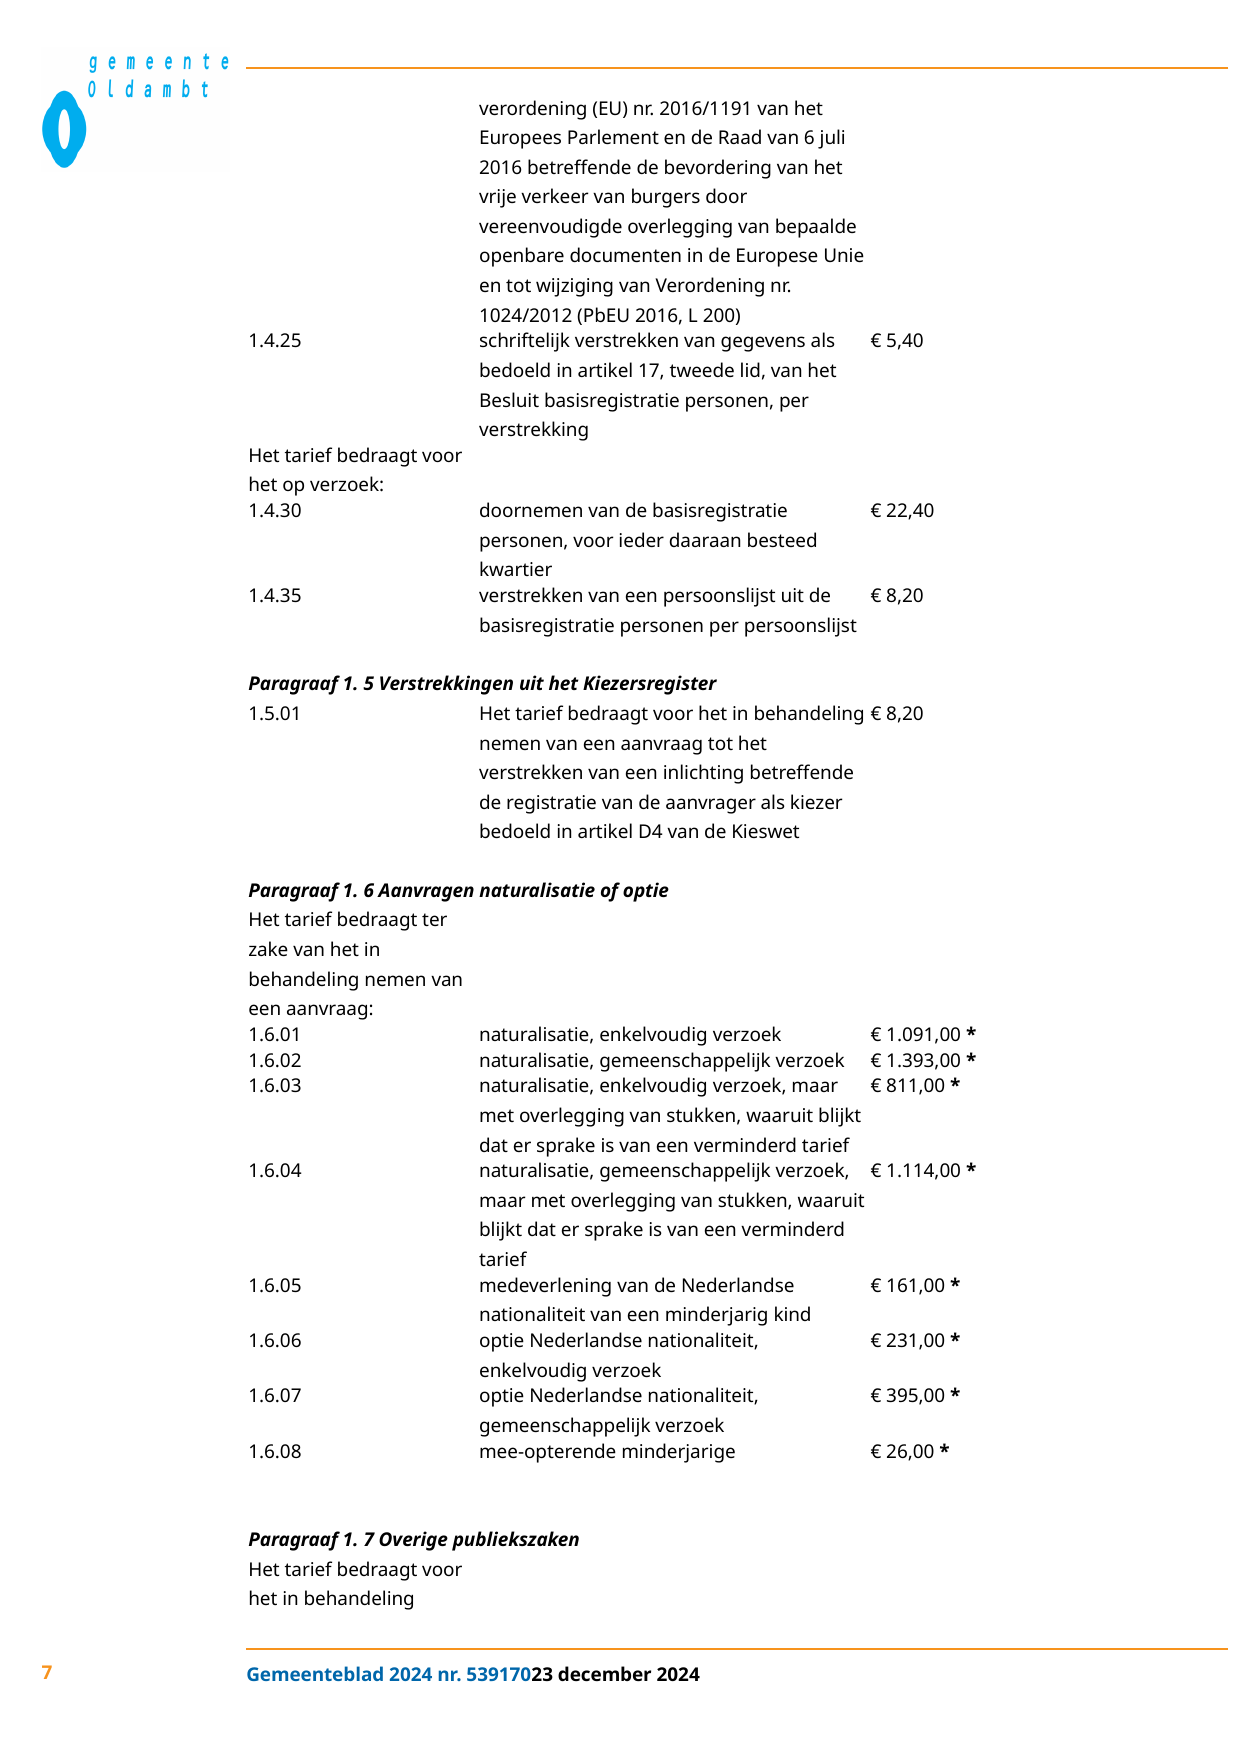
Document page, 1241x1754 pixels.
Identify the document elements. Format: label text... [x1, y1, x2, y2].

table_cell € 5,40 [870, 328, 1152, 442]
table_cell Het tarief bedraagt voor het op verzoek: [248, 442, 479, 497]
table_header Het tarief bedraagt ter zake van het in behandeling nemen van een aanvraag: [248, 907, 479, 1021]
table_cell € 395,00 * [870, 1383, 1152, 1438]
table_cell medeverlening van de Nederlandse nationaliteit van een minderjarig kind [479, 1272, 870, 1327]
table_header [870, 907, 1152, 1021]
table_cell naturalisatie, enkelvoudig verzoek, maar met overlegging van stukken, waaruit blijkt dat er sprake is van een verminderd tarief [479, 1073, 870, 1157]
table_cell € 8,20 [870, 582, 1152, 638]
table_cell € 26,00 * [870, 1438, 1152, 1464]
table_header 1.5.01 [248, 700, 479, 844]
table_cell 1.6.03 [248, 1073, 479, 1157]
table_cell [479, 442, 870, 497]
table_cell € 1.114,00 * [870, 1158, 1152, 1272]
table_cell doornemen van de basisregistratie personen, voor ieder daaraan besteed kwartier [479, 498, 870, 582]
table_cell verstrekken van een persoonslijst uit de basisregistratie personen per persoonslijst [479, 582, 870, 638]
table_cell 1.4.35 [248, 582, 479, 638]
table_cell 1.4.25 [248, 328, 479, 442]
table_cell € 811,00 * [870, 1073, 1152, 1157]
table_header Het tarief bedraagt voor het in behandeling nemen van een aanvraag tot het verstrekken van een inlichting betreffende de registratie van de aanvrager als kiezer bedoeld in artikel D4 van de Kieswet [479, 700, 870, 844]
table_cell € 1.393,00 * [870, 1047, 1152, 1073]
table_header € 8,20 [870, 700, 1152, 844]
table_header [479, 907, 870, 1021]
table_cell schriftelijk verstrekken van gegevens als bedoeld in artikel 17, tweede lid, van het Besluit basisregistratie personen, per verstrekking [479, 328, 870, 442]
text Paragraaf 1. 7 Overige publiekszaken [248, 1526, 1152, 1552]
picture [41, 47, 231, 172]
table_cell 1.6.07 [248, 1383, 479, 1438]
table_cell 1.6.06 [248, 1327, 479, 1383]
table_cell € 161,00 * [870, 1272, 1152, 1327]
table_cell [870, 95, 1152, 328]
table_cell naturalisatie, enkelvoudig verzoek [479, 1021, 870, 1047]
table_cell 1.6.05 [248, 1272, 479, 1327]
table_cell € 231,00 * [870, 1327, 1152, 1383]
table_cell € 1.091,00 * [870, 1021, 1152, 1047]
table_cell optie Nederlandse nationaliteit, gemeenschappelijk verzoek [479, 1383, 870, 1438]
table_cell 1.6.02 [248, 1047, 479, 1073]
table_cell € 22,40 [870, 498, 1152, 582]
table_cell verordening (EU) nr. 2016/1191 van het Europees Parlement en de Raad van 6 juli 2016 betreffende de bevordering van het vrije verkeer van burgers door vereenvoudigde overlegging van bepaalde openbare documenten in de Europese Unie en tot wijziging van Verordening nr. 1024/2012 (PbEU 2016, L 200) [479, 95, 870, 328]
table_cell mee-opterende minderjarige [479, 1438, 870, 1464]
table_cell naturalisatie, gemeenschappelijk verzoek, maar met overlegging van stukken, waaruit blijkt dat er sprake is van een verminderd tarief [479, 1158, 870, 1272]
table_cell 1.6.01 [248, 1021, 479, 1047]
table_cell [870, 442, 1152, 497]
table_header [479, 1556, 870, 1611]
table_header [870, 1556, 1152, 1611]
table_cell naturalisatie, gemeenschappelijk verzoek [479, 1047, 870, 1073]
table_cell [248, 95, 479, 328]
table_cell 1.6.04 [248, 1158, 479, 1272]
table_cell 1.4.30 [248, 498, 479, 582]
table_cell optie Nederlandse nationaliteit, enkelvoudig verzoek [479, 1327, 870, 1383]
text Paragraaf 1. 6 Aanvragen naturalisatie of optie [248, 877, 1152, 903]
table_header Het tarief bedraagt voor het in behandeling [248, 1556, 479, 1611]
text Paragraaf 1. 5 Verstrekkingen uit het Kiezersregister [248, 670, 1152, 696]
table_cell 1.6.08 [248, 1438, 479, 1464]
